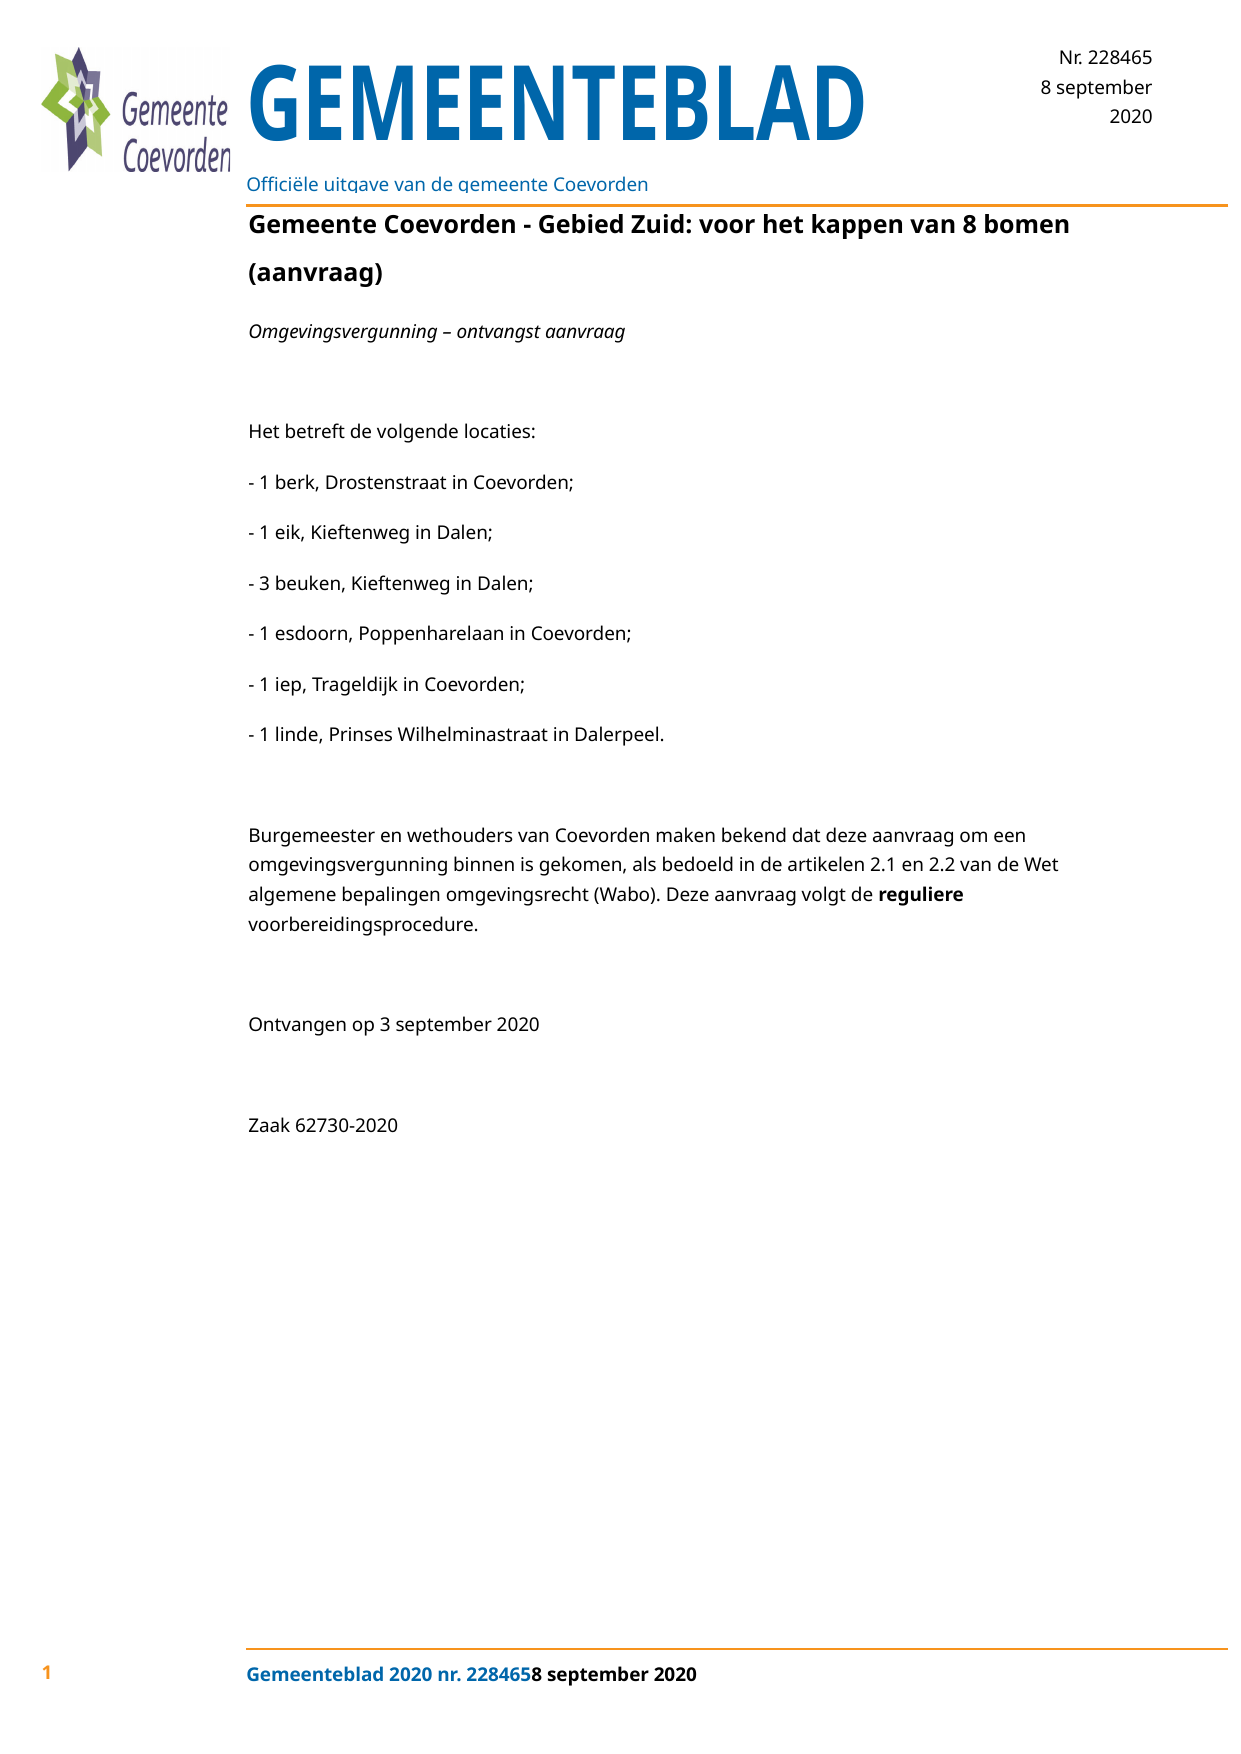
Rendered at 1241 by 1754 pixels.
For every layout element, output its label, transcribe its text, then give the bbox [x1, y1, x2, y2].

picture [41, 47, 231, 172]
text Zaak 62730-2020 [248, 1112, 1152, 1138]
text - 1 linde, Prinses Wilhelminastraat in Dalerpeel. [248, 721, 1152, 747]
text Omgevingsvergunning – ontvangst aanvraag [248, 318, 1152, 344]
text Het betreft de volgende locaties: [248, 419, 1152, 444]
text - 1 iep, Trageldijk in Coevorden; [248, 671, 1152, 697]
text - 1 berk, Drostenstraat in Coevorden; [248, 469, 1152, 495]
text Gemeente Coevorden - Gebied Zuid: voor het kappen van 8 bomen (aanvraag) [248, 207, 1152, 288]
text Burgemeester en wethouders van Coevorden maken bekend dat deze aanvraag om een omgevingsvergunning binnen is gekomen, als bedoeld in de artikelen 2.1 en 2.2 van de Wet algemene bepalingen omgevingsrecht (Wabo). Deze aanvraag volgt de reguliere voorbereidingsprocedure. [248, 822, 1152, 937]
text Ontvangen op 3 september 2020 [248, 1012, 1152, 1037]
text - 3 beuken, Kieftenweg in Dalen; [248, 570, 1152, 596]
text - 1 eik, Kieftenweg in Dalen; [248, 519, 1152, 545]
text - 1 esdoorn, Poppenharelaan in Coevorden; [248, 620, 1152, 646]
